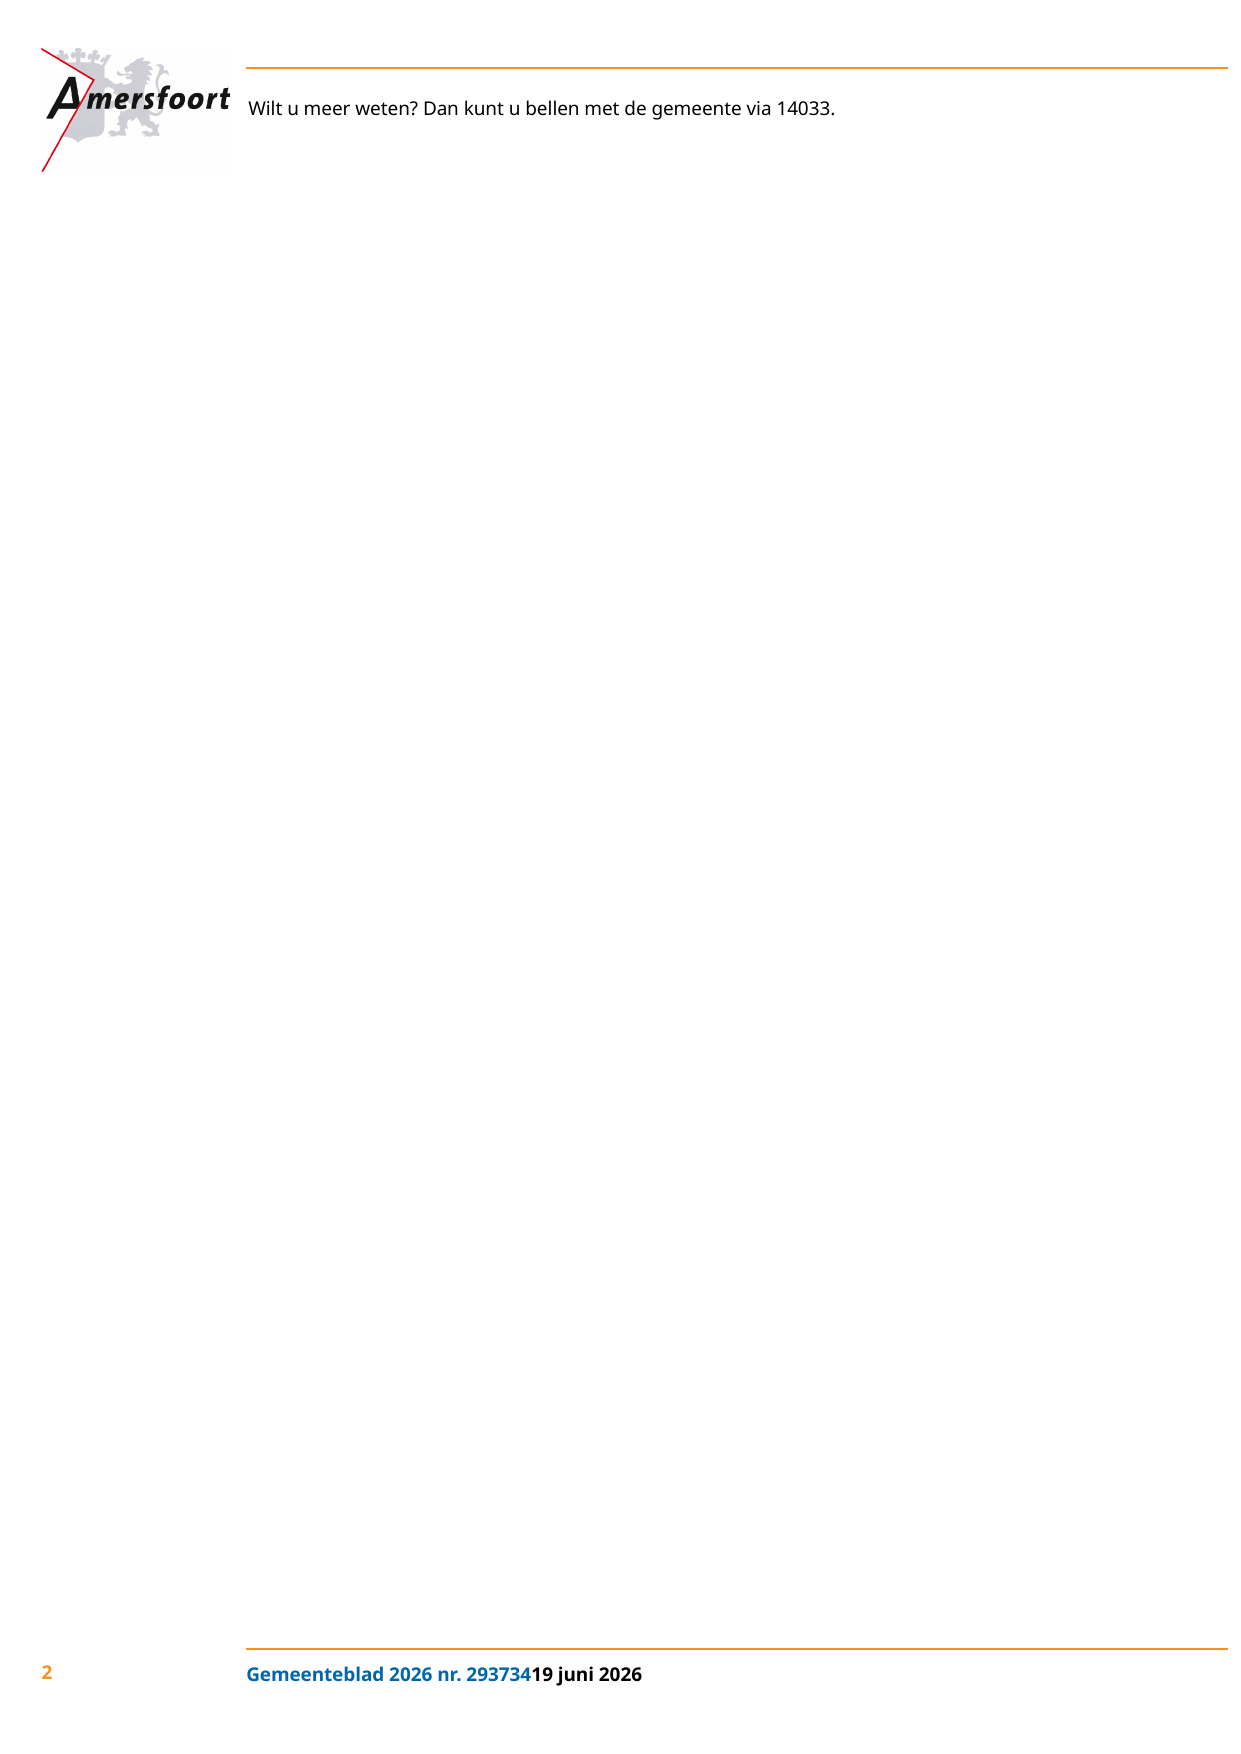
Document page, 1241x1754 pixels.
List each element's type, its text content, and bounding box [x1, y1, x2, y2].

picture [41, 47, 231, 172]
text Wilt u meer weten? Dan kunt u bellen met de gemeente via 14033. [248, 95, 1152, 121]
